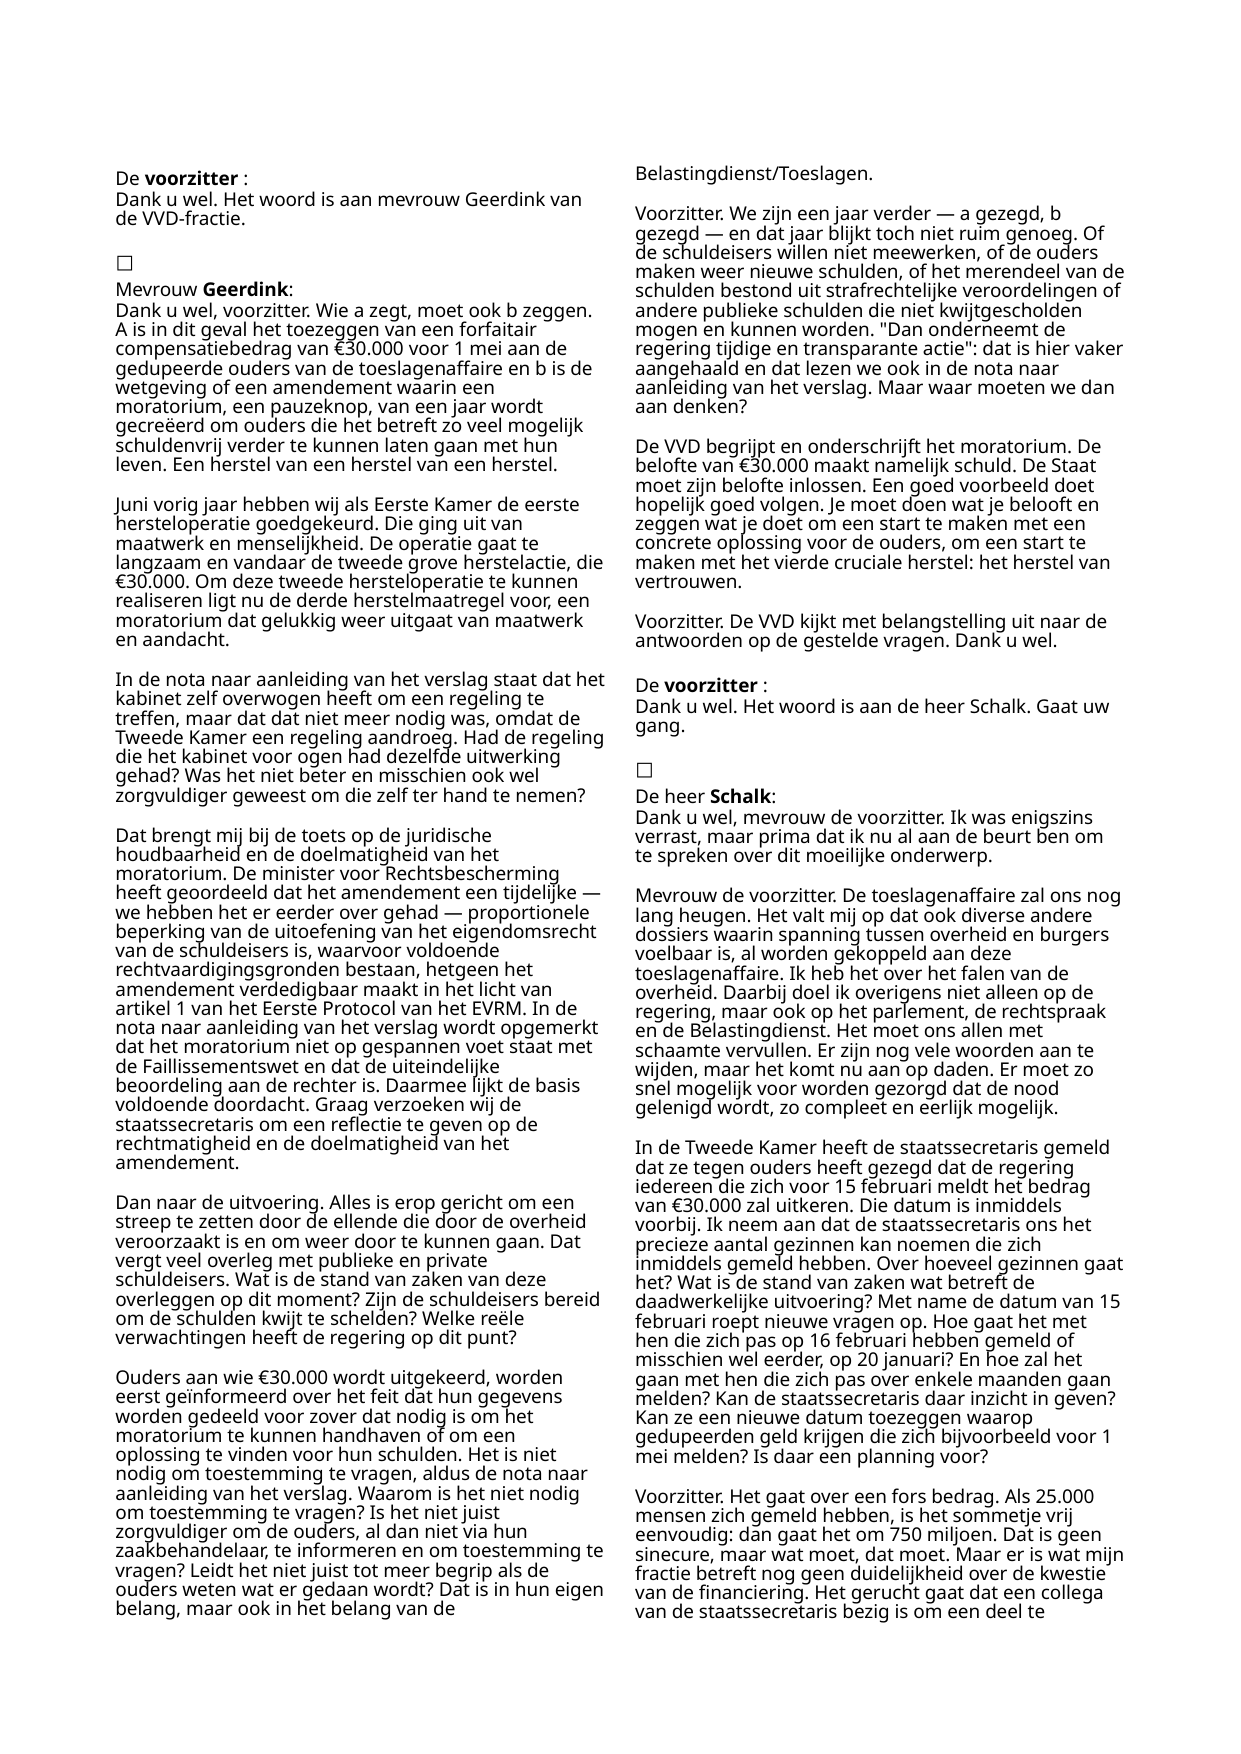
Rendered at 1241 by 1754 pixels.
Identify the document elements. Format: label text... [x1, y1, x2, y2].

text Dank u wel. Het woord is aan mevrouw Geerdink van de VVD-fractie. [115, 191, 605, 229]
text Belastingdienst/Toeslagen. [635, 165, 1125, 184]
text Dat brengt mij bij de toets op de juridische houdbaarheid en de doelmatigheid van het moratorium. De minister voor Rechtsbescherming heeft geoordeeld dat het amendement een tijdelijke — we hebben het er eerder over gehad — proportionele beperking van de uitoefening van het eigendomsrecht van de schuldeisers is, waarvoor voldoende rechtvaardigingsgronden bestaan, hetgeen het amendement verdedigbaar maakt in het licht van artikel 1 van het Eerste Protocol van het EVRM. In de nota naar aanleiding van het verslag wordt opgemerkt dat het moratorium niet op gespannen voet staat met de Faillissementswet en dat de uiteindelijke beoordeling aan de rechter is. Daarmee lijkt de basis voldoende doordacht. Graag verzoeken wij de staatssecretaris om een reflectie te geven op de rechtmatigheid en de doelmatigheid van het amendement. [115, 827, 605, 1173]
text De voorzitter : [635, 672, 1125, 698]
text Dank u wel, mevrouw de voorzitter. Ik was enigszins verrast, maar prima dat ik nu al aan de beurt ben om te spreken over dit moeilijke onderwerp. [635, 809, 1125, 867]
text In de nota naar aanleiding van het verslag staat dat het kabinet zelf overwogen heeft om een regeling te treffen, maar dat dat niet meer nodig was, omdat de Tweede Kamer een regeling aandroeg. Had de regeling die het kabinet voor ogen had dezelfde uitwerking gehad? Was het niet beter en misschien ook wel zorgvuldiger geweest om die zelf ter hand te nemen? [115, 671, 605, 806]
text ⬜ [635, 757, 1125, 783]
text De VVD begrijpt en onderschrijft het moratorium. De belofte van €30.000 maakt namelijk schuld. De Staat moet zijn belofte inlossen. Een goed voorbeeld doet hopelijk goed volgen. Je moet doen wat je belooft en zeggen wat je doet om een start te maken met een concrete oplossing voor de ouders, om een start te maken met het vierde cruciale herstel: het herstel van vertrouwen. [635, 438, 1125, 592]
text De heer Schalk: [635, 783, 1125, 809]
text Voorzitter. We zijn een jaar verder — a gezegd, b gezegd — en dat jaar blijkt toch niet ruim genoeg. Of de schuldeisers willen niet meewerken, of de ouders maken weer nieuwe schulden, of het merendeel van de schulden bestond uit strafrechtelijke veroordelingen of andere publieke schulden die niet kwijtgescholden mogen en kunnen worden. "Dan onderneemt de regering tijdige en transparante actie": dat is hier vaker aangehaald en dat lezen we ook in de nota naar aanleiding van het verslag. Maar waar moeten we dan aan denken? [635, 205, 1125, 417]
text Voorzitter. De VVD kijkt met belangstelling uit naar de antwoorden op de gestelde vragen. Dank u wel. [635, 613, 1125, 651]
text In de Tweede Kamer heeft de staatssecretaris gemeld dat ze tegen ouders heeft gezegd dat de regering iedereen die zich voor 15 februari meldt het bedrag van €30.000 zal uitkeren. Die datum is inmiddels voorbij. Ik neem aan dat de staatssecretaris ons het precieze aantal gezinnen kan noemen die zich inmiddels gemeld hebben. Over hoeveel gezinnen gaat het? Wat is de stand van zaken wat betreft de daadwerkelijke uitvoering? Met name de datum van 15 februari roept nieuwe vragen op. Hoe gaat het met hen die zich pas op 16 februari hebben gemeld of misschien wel eerder, op 20 januari? En hoe zal het gaan met hen die zich pas over enkele maanden gaan melden? Kan de staatssecretaris daar inzicht in geven? Kan ze een nieuwe datum toezeggen waarop gedupeerden geld krijgen die zich bijvoorbeeld voor 1 mei melden? Is daar een planning voor? [635, 1139, 1125, 1467]
text Dan naar de uitvoering. Alles is erop gericht om een streep te zetten door de ellende die door de overheid veroorzaakt is en om weer door te kunnen gaan. Dat vergt veel overleg met publieke en private schuldeisers. Wat is de stand van zaken van deze overleggen op dit moment? Zijn de schuldeisers bereid om de schulden kwijt te schelden? Welke reële verwachtingen heeft de regering op dit punt? [115, 1194, 605, 1348]
text Dank u wel, voorzitter. Wie a zegt, moet ook b zeggen. A is in dit geval het toezeggen van een forfaitair compensatiebedrag van €30.000 voor 1 mei aan de gedupeerde ouders van de toeslagenaffaire en b is de wetgeving of een amendement waarin een moratorium, een pauzeknop, van een jaar wordt gecreëerd om ouders die het betreft zo veel mogelijk schuldenvrij verder te kunnen laten gaan met hun leven. Een herstel van een herstel van een herstel. [115, 302, 605, 475]
text Juni vorig jaar hebben wij als Eerste Kamer de eerste hersteloperatie goedgekeurd. Die ging uit van maatwerk en menselijkheid. De operatie gaat te langzaam en vandaar de tweede grove herstelactie, die €30.000. Om deze tweede hersteloperatie te kunnen realiseren ligt nu de derde herstelmaatregel voor, een moratorium dat gelukkig weer uitgaat van maatwerk en aandacht. [115, 496, 605, 650]
text Voorzitter. Het gaat over een fors bedrag. Als 25.000 mensen zich gemeld hebben, is het sommetje vrij eenvoudig: dan gaat het om 750 miljoen. Dat is geen sinecure, maar wat moet, dat moet. Maar er is wat mijn fractie betreft nog geen duidelijkheid over de kwestie van de financiering. Het gerucht gaat dat een collega van de staatssecretaris bezig is om een deel te [635, 1488, 1125, 1623]
text ⬜ [115, 250, 605, 276]
text Mevrouw de voorzitter. De toeslagenaffaire zal ons nog lang heugen. Het valt mij op dat ook diverse andere dossiers waarin spanning tussen overheid en burgers voelbaar is, al worden gekoppeld aan deze toeslagenaffaire. Ik heb het over het falen van de overheid. Daarbij doel ik overigens niet alleen op de regering, maar ook op het parlement, de rechtspraak en de Belastingdienst. Het moet ons allen met schaamte vervullen. Er zijn nog vele woorden aan te wijden, maar het komt nu aan op daden. Er moet zo snel mogelijk voor worden gezorgd dat de nood gelenigd wordt, zo compleet en eerlijk mogelijk. [635, 887, 1125, 1119]
text Dank u wel. Het woord is aan de heer Schalk. Gaat uw gang. [635, 698, 1125, 737]
text De voorzitter : [115, 165, 605, 191]
text Mevrouw Geerdink: [115, 276, 605, 302]
text Ouders aan wie €30.000 wordt uitgekeerd, worden eerst geïnformeerd over het feit dat hun gegevens worden gedeeld voor zover dat nodig is om het moratorium te kunnen handhaven of om een oplossing te vinden voor hun schulden. Het is niet nodig om toestemming te vragen, aldus de nota naar aanleiding van het verslag. Waarom is het niet nodig om toestemming te vragen? Is het niet juist zorgvuldiger om de ouders, al dan niet via hun zaakbehandelaar, te informeren en om toestemming te vragen? Leidt het niet juist tot meer begrip als de ouders weten wat er gedaan wordt? Dat is in hun eigen belang, maar ook in het belang van de [115, 1369, 605, 1619]
